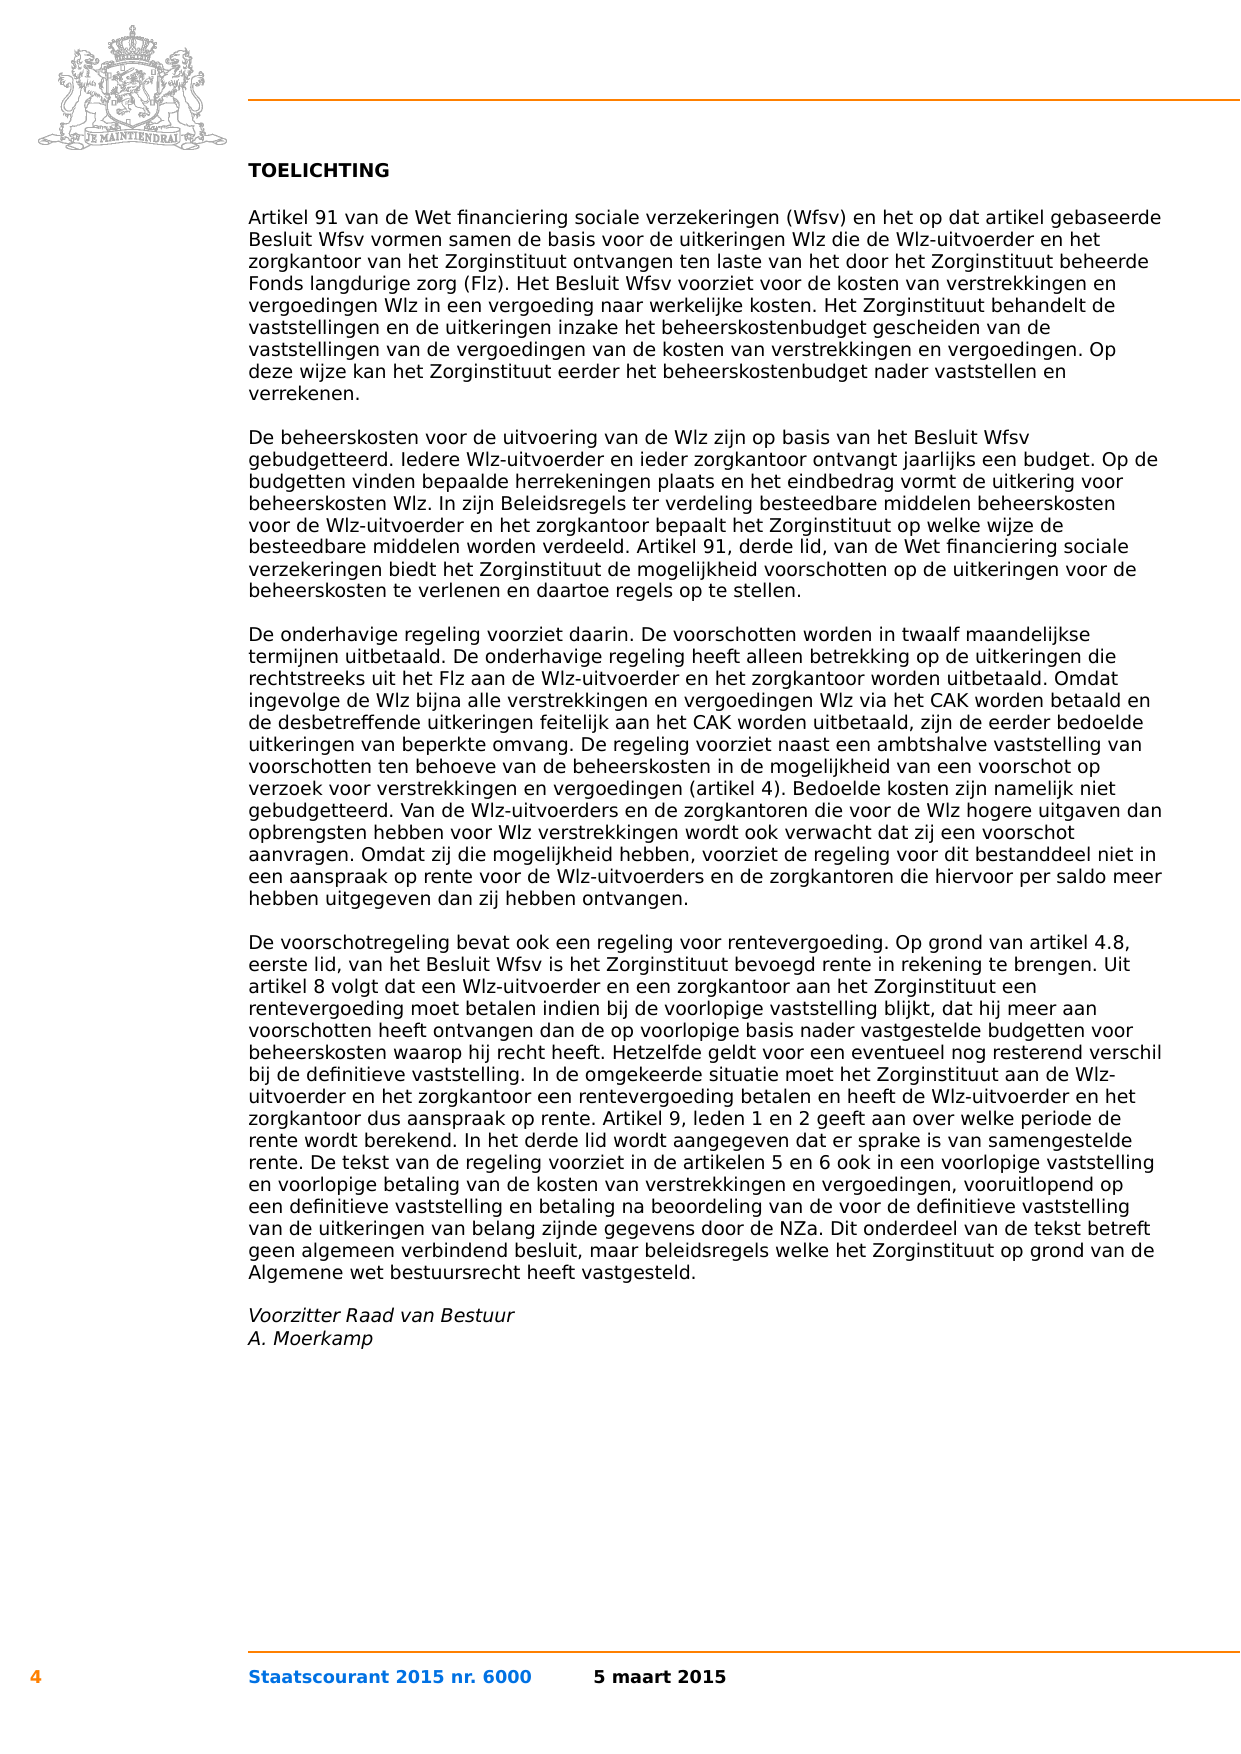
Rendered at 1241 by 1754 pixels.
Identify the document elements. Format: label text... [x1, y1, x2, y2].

text De onderhavige regeling voorziet daarin. De voorschotten worden in twaalf maandelijkse termijnen uitbetaald. De onderhavige regeling heeft alleen betrekking op de uitkeringen die rechtstreeks uit het Flz aan de Wlz-uitvoerder en het zorgkantoor worden uitbetaald. Omdat ingevolge de Wlz bijna alle verstrekkingen en vergoedingen Wlz via het CAK worden betaald en de desbetreffende uitkeringen feitelijk aan het CAK worden uitbetaald, zijn de eerder bedoelde uitkeringen van beperkte omvang. De regeling voorziet naast een ambtshalve vaststelling van voorschotten ten behoeve van de beheerskosten in de mogelijkheid van een voorschot op verzoek voor verstrekkingen en vergoedingen (artikel 4). Bedoelde kosten zijn namelijk niet gebudgetteerd. Van de Wlz-uitvoerders en de zorgkantoren die voor de Wlz hogere uitgaven dan opbrengsten hebben voor Wlz verstrekkingen wordt ook verwacht dat zij een voorschot aanvragen. Omdat zij die mogelijkheid hebben, voorziet de regeling voor dit bestanddeel niet in een aanspraak op rente voor de Wlz-uitvoerders en de zorgkantoren die hiervoor per saldo meer hebben uitgegeven dan zij hebben ontvangen. [248, 624, 1163, 910]
text Artikel 91 van de Wet financiering sociale verzekeringen (Wfsv) en het op dat artikel gebaseerde Besluit Wfsv vormen samen de basis voor de uitkeringen Wlz die de Wlz-uitvoerder en het zorgkantoor van het Zorginstituut ontvangen ten laste van het door het Zorginstituut beheerde Fonds langdurige zorg (Flz). Het Besluit Wfsv voorziet voor de kosten van verstrekkingen en vergoedingen Wlz in een vergoeding naar werkelijke kosten. Het Zorginstituut behandelt de vaststellingen en de uitkeringen inzake het beheerskostenbudget gescheiden van de vaststellingen van de vergoedingen van de kosten van verstrekkingen en vergoedingen. Op deze wijze kan het Zorginstituut eerder het beheerskostenbudget nader vaststellen en verrekenen. [248, 207, 1163, 405]
text Voorzitter Raad van Bestuur A. Moerkamp [248, 1305, 1163, 1349]
text De voorschotregeling bevat ook een regeling voor rentevergoeding. Op grond van artikel 4.8, eerste lid, van het Besluit Wfsv is het Zorginstituut bevoegd rente in rekening te brengen. Uit artikel 8 volgt dat een Wlz-uitvoerder en een zorgkantoor aan het Zorginstituut een rentevergoeding moet betalen indien bij de voorlopige vaststelling blijkt, dat hij meer aan voorschotten heeft ontvangen dan de op voorlopige basis nader vastgestelde budgetten voor beheerskosten waarop hij recht heeft. Hetzelfde geldt voor een eventueel nog resterend verschil bij de definitieve vaststelling. In de omgekeerde situatie moet het Zorginstituut aan de Wlz-uitvoerder en het zorgkantoor een rentevergoeding betalen en heeft de Wlz-uitvoerder en het zorgkantoor dus aanspraak op rente. Artikel 9, leden 1 en 2 geeft aan over welke periode de rente wordt berekend. In het derde lid wordt aangegeven dat er sprake is van samengestelde rente. De tekst van de regeling voorziet in de artikelen 5 en 6 ook in een voorlopige vaststelling en voorlopige betaling van de kosten van verstrekkingen en vergoedingen, vooruitlopend op een definitieve vaststelling en betaling na beoordeling van de voor de definitieve vaststelling van de uitkeringen van belang zijnde gegevens door de NZa. Dit onderdeel van de tekst betreft geen algemeen verbindend besluit, maar beleidsregels welke het Zorginstituut op grond van de Algemene wet bestuursrecht heeft vastgesteld. [248, 932, 1163, 1283]
text De beheerskosten voor de uitvoering van de Wlz zijn op basis van het Besluit Wfsv gebudgetteerd. Iedere Wlz-uitvoerder en ieder zorgkantoor ontvangt jaarlijks een budget. Op de budgetten vinden bepaalde herrekeningen plaats en het eindbedrag vormt de uitkering voor beheerskosten Wlz. In zijn Beleidsregels ter verdeling besteedbare middelen beheerskosten voor de Wlz-uitvoerder en het zorgkantoor bepaalt het Zorginstituut op welke wijze de besteedbare middelen worden verdeeld. Artikel 91, derde lid, van de Wet financiering sociale verzekeringen biedt het Zorginstituut de mogelijkheid voorschotten op de uitkeringen voor de beheerskosten te verlenen en daartoe regels op te stellen. [248, 427, 1163, 602]
subtitle TOELICHTING [248, 160, 1163, 182]
picture [38, 25, 227, 150]
